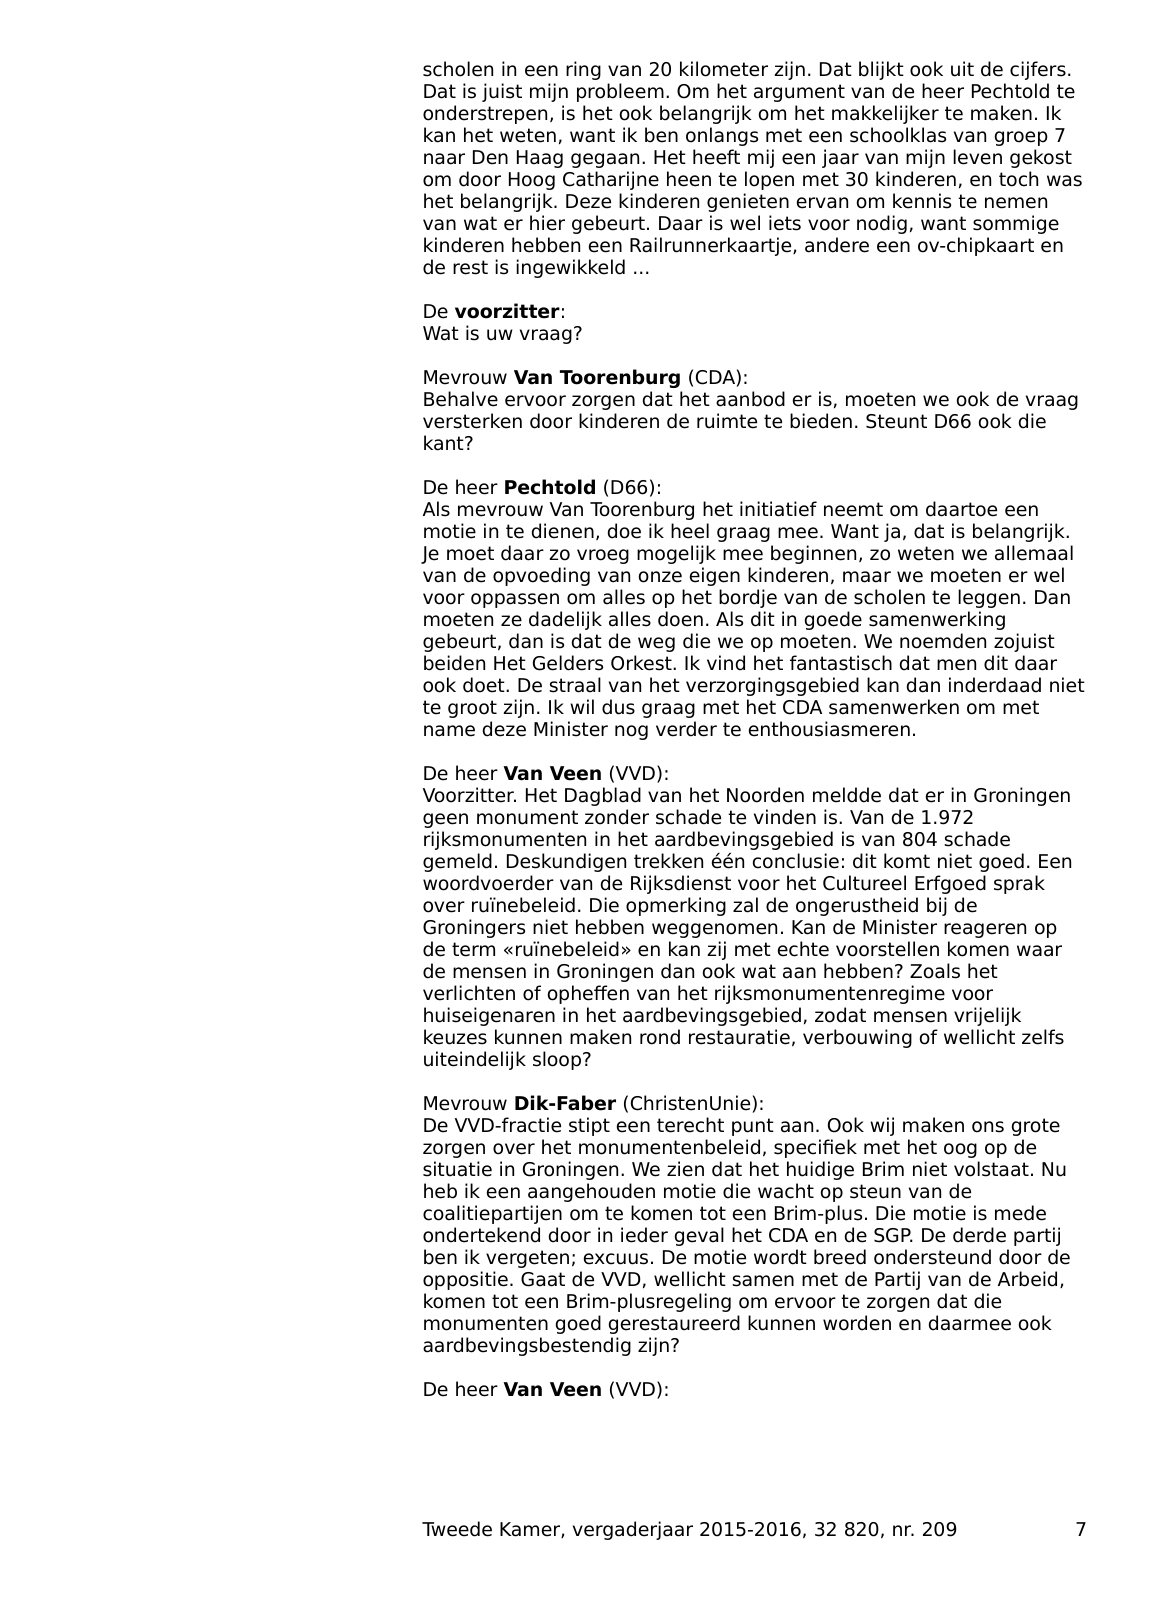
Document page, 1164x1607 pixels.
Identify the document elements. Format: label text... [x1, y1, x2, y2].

text De heer Van Veen (VVD): [422, 1379, 1087, 1401]
text Voorzitter. Het Dagblad van het Noorden meldde dat er in Groningen geen monument zonder schade te vinden is. Van de 1.972 rijksmonumenten in het aardbevingsgebied is van 804 schade gemeld. Deskundigen trekken één conclusie: dit komt niet goed. Een woordvoerder van de Rijksdienst voor het Cultureel Erfgoed sprak over ruïnebeleid. Die opmerking zal de ongerustheid bij de Groningers niet hebben weggenomen. Kan de Minister reageren op de term «ruïnebeleid» en kan zij met echte voorstellen komen waar de mensen in Groningen dan ook wat aan hebben? Zoals het verlichten of opheffen van het rijksmonumentenregime voor huiseigenaren in het aardbevingsgebied, zodat mensen vrijelijk keuzes kunnen maken rond restauratie, verbouwing of wellicht zelfs uiteindelijk sloop? [422, 785, 1087, 1071]
text scholen in een ring van 20 kilometer zijn. Dat blijkt ook uit de cijfers. Dat is juist mijn probleem. Om het argument van de heer Pechtold te onderstrepen, is het ook belangrijk om het makkelijker te maken. Ik kan het weten, want ik ben onlangs met een schoolklas van groep 7 naar Den Haag gegaan. Het heeft mij een jaar van mijn leven gekost om door Hoog Catharijne heen te lopen met 30 kinderen, en toch was het belangrijk. Deze kinderen genieten ervan om kennis te nemen van wat er hier gebeurt. Daar is wel iets voor nodig, want sommige kinderen hebben een Railrunnerkaartje, andere een ov-chipkaart en de rest is ingewikkeld ... [422, 59, 1087, 279]
text Mevrouw Dik-Faber (ChristenUnie): [422, 1093, 1087, 1115]
text De VVD-fractie stipt een terecht punt aan. Ook wij maken ons grote zorgen over het monumentenbeleid, specifiek met het oog op de situatie in Groningen. We zien dat het huidige Brim niet volstaat. Nu heb ik een aangehouden motie die wacht op steun van de coalitiepartijen om te komen tot een Brim-plus. Die motie is mede ondertekend door in ieder geval het CDA en de SGP. De derde partij ben ik vergeten; excuus. De motie wordt breed ondersteund door de oppositie. Gaat de VVD, wellicht samen met de Partij van de Arbeid, komen tot een Brim-plusregeling om ervoor te zorgen dat die monumenten goed gerestaureerd kunnen worden en daarmee ook aardbevingsbestendig zijn? [422, 1115, 1087, 1357]
text De heer Van Veen (VVD): [422, 763, 1087, 785]
text De heer Pechtold (D66): [422, 477, 1087, 499]
text Behalve ervoor zorgen dat het aanbod er is, moeten we ook de vraag versterken door kinderen de ruimte te bieden. Steunt D66 ook die kant? [422, 389, 1087, 455]
text Wat is uw vraag? [422, 323, 1087, 345]
text Mevrouw Van Toorenburg (CDA): [422, 367, 1087, 389]
text Als mevrouw Van Toorenburg het initiatief neemt om daartoe een motie in te dienen, doe ik heel graag mee. Want ja, dat is belangrijk. Je moet daar zo vroeg mogelijk mee beginnen, zo weten we allemaal van de opvoeding van onze eigen kinderen, maar we moeten er wel voor oppassen om alles op het bordje van de scholen te leggen. Dan moeten ze dadelijk alles doen. Als dit in goede samenwerking gebeurt, dan is dat de weg die we op moeten. We noemden zojuist beiden Het Gelders Orkest. Ik vind het fantastisch dat men dit daar ook doet. De straal van het verzorgingsgebied kan dan inderdaad niet te groot zijn. Ik wil dus graag met het CDA samenwerken om met name deze Minister nog verder te enthousiasmeren. [422, 499, 1087, 741]
text De voorzitter: [422, 301, 1087, 323]
